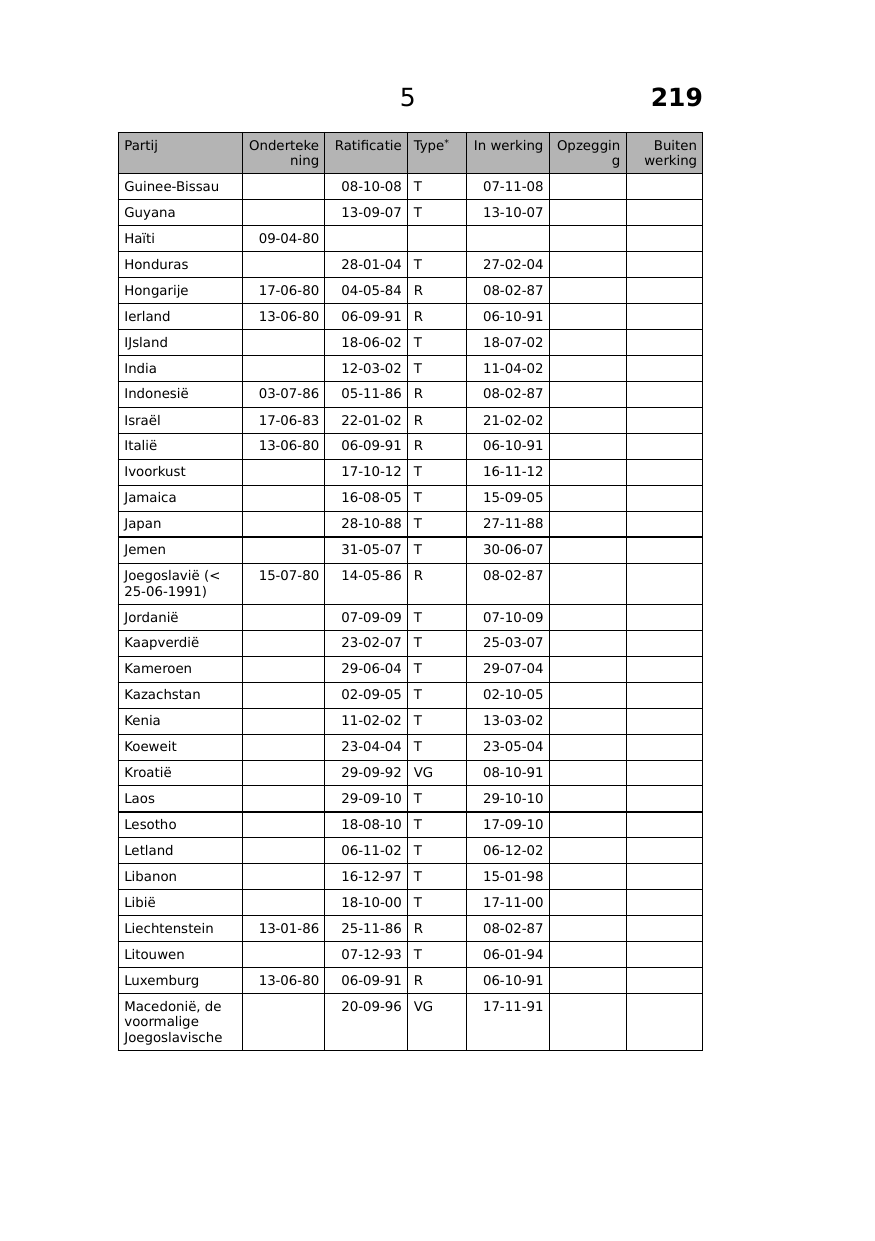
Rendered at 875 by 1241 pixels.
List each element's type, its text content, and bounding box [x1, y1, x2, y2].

table_cell 31-05-07 [325, 538, 407, 562]
table_cell Jordanië [119, 605, 242, 630]
table_cell [467, 226, 549, 251]
table_cell R [408, 434, 466, 459]
table_cell 02-09-05 [325, 683, 407, 708]
table_cell 28-01-04 [325, 252, 407, 277]
table_cell 29-07-04 [467, 657, 549, 682]
table_cell Jamaica [119, 486, 242, 511]
table_cell 25-03-07 [467, 631, 549, 656]
table_header In werking [467, 133, 549, 173]
table_cell 07-12-93 [325, 942, 407, 967]
table_cell Lesotho [119, 813, 242, 837]
table_cell VG [408, 761, 466, 785]
table_cell 29-10-10 [467, 786, 549, 811]
table_cell R [408, 278, 466, 303]
table_cell [550, 252, 626, 277]
table_cell Ivoorkust [119, 460, 242, 484]
table_cell T [408, 890, 466, 915]
table_cell Italië [119, 434, 242, 459]
table_cell 18-08-10 [325, 813, 407, 837]
table_cell Kenia [119, 709, 242, 733]
table_cell Kazachstan [119, 683, 242, 708]
table_cell 29-06-04 [325, 657, 407, 682]
table_cell Guinee-Bissau [119, 174, 242, 199]
table_cell Letland [119, 838, 242, 863]
table_cell 06-09-91 [325, 304, 407, 329]
table_cell India [119, 356, 242, 381]
table_cell 25-11-86 [325, 916, 407, 941]
table_cell [550, 890, 626, 915]
table_cell [627, 564, 702, 604]
table_cell [627, 382, 702, 407]
table_cell Indonesië [119, 382, 242, 407]
table_cell [627, 786, 702, 811]
table_header Opzegging [550, 133, 626, 173]
table_cell T [408, 709, 466, 733]
table_cell 27-02-04 [467, 252, 549, 277]
table_cell 30-06-07 [467, 538, 549, 562]
table_cell 05-11-86 [325, 382, 407, 407]
table_cell Joegoslavië (< 25-06-1991) [119, 564, 242, 604]
table_cell [627, 330, 702, 355]
table_cell 13-06-80 [243, 304, 324, 329]
table_cell [243, 761, 324, 785]
table_cell 08-02-87 [467, 916, 549, 941]
table_cell [550, 735, 626, 759]
table_cell [550, 382, 626, 407]
table_cell [627, 890, 702, 915]
table_cell R [408, 382, 466, 407]
table_cell 08-10-08 [325, 174, 407, 199]
table_cell [243, 631, 324, 656]
table_cell Libanon [119, 864, 242, 889]
table_cell [627, 512, 702, 536]
table_cell 15-09-05 [467, 486, 549, 511]
table_cell [627, 252, 702, 277]
table_cell T [408, 683, 466, 708]
table_cell [325, 226, 407, 251]
table_cell 14-05-86 [325, 564, 407, 604]
table_cell [243, 786, 324, 811]
table_cell [627, 200, 702, 225]
table_cell 17-06-80 [243, 278, 324, 303]
table_cell IJsland [119, 330, 242, 355]
table_cell 06-11-02 [325, 838, 407, 863]
table_cell [243, 356, 324, 381]
table_cell [243, 330, 324, 355]
table_cell 06-10-91 [467, 304, 549, 329]
table_cell [550, 226, 626, 251]
table_cell [550, 864, 626, 889]
table_cell [627, 460, 702, 484]
table_cell T [408, 200, 466, 225]
table_cell [627, 278, 702, 303]
table_cell [243, 200, 324, 225]
table_cell 02-10-05 [467, 683, 549, 708]
table_cell [550, 408, 626, 433]
table_cell Hongarije [119, 278, 242, 303]
table_cell [627, 813, 702, 837]
table_cell 29-09-10 [325, 786, 407, 811]
table_cell Liechtenstein [119, 916, 242, 941]
table_cell 17-11-00 [467, 890, 549, 915]
table_cell [627, 408, 702, 433]
table_cell 21-02-02 [467, 408, 549, 433]
table_cell Kameroen [119, 657, 242, 682]
table_cell Jemen [119, 538, 242, 562]
table_cell R [408, 968, 466, 993]
table_cell [550, 460, 626, 484]
table_cell T [408, 813, 466, 837]
table_cell [550, 486, 626, 511]
table_cell 17-10-12 [325, 460, 407, 484]
table_cell 13-10-07 [467, 200, 549, 225]
table_cell [550, 605, 626, 630]
table_cell 18-10-00 [325, 890, 407, 915]
table_cell 23-05-04 [467, 735, 549, 759]
table_cell 13-09-07 [325, 200, 407, 225]
table_header Type* [408, 133, 466, 173]
table_cell [550, 200, 626, 225]
table_cell VG [408, 994, 466, 1050]
table_cell 07-11-08 [467, 174, 549, 199]
table_cell [550, 538, 626, 562]
table_cell 13-03-02 [467, 709, 549, 733]
table_cell Luxemburg [119, 968, 242, 993]
table_cell 07-09-09 [325, 605, 407, 630]
table_cell T [408, 330, 466, 355]
table_cell 18-06-02 [325, 330, 407, 355]
table_cell [243, 486, 324, 511]
table_cell [627, 304, 702, 329]
table_cell [243, 657, 324, 682]
table_cell 04-05-84 [325, 278, 407, 303]
table_cell [243, 709, 324, 733]
table_cell [243, 813, 324, 837]
table_cell T [408, 786, 466, 811]
table_cell T [408, 657, 466, 682]
table_cell [627, 916, 702, 941]
table_cell [550, 709, 626, 733]
table_cell 13-06-80 [243, 968, 324, 993]
table_cell 27-11-88 [467, 512, 549, 536]
table_cell [550, 786, 626, 811]
table_cell T [408, 486, 466, 511]
table_cell 15-07-80 [243, 564, 324, 604]
table_cell Koeweit [119, 735, 242, 759]
table_cell 29-09-92 [325, 761, 407, 785]
table_cell 16-12-97 [325, 864, 407, 889]
table_cell 18-07-02 [467, 330, 549, 355]
table_cell T [408, 735, 466, 759]
table_cell [550, 813, 626, 837]
table_cell 16-11-12 [467, 460, 549, 484]
table_cell [550, 838, 626, 863]
table_cell [408, 226, 466, 251]
table_cell [627, 356, 702, 381]
table_cell 17-11-91 [467, 994, 549, 1050]
table_header Ratificatie [325, 133, 407, 173]
table_cell 11-02-02 [325, 709, 407, 733]
table_cell R [408, 564, 466, 604]
table_cell Ierland [119, 304, 242, 329]
table_cell T [408, 252, 466, 277]
table_cell [627, 838, 702, 863]
table_cell T [408, 605, 466, 630]
table_cell [243, 838, 324, 863]
table_cell Kaapverdië [119, 631, 242, 656]
table_cell [550, 512, 626, 536]
table_cell Kroatië [119, 761, 242, 785]
table_cell [627, 486, 702, 511]
table_cell 06-12-02 [467, 838, 549, 863]
table_cell 28-10-88 [325, 512, 407, 536]
table_cell Japan [119, 512, 242, 536]
table_cell Israël [119, 408, 242, 433]
table_cell R [408, 408, 466, 433]
table_cell [550, 304, 626, 329]
table_header Buiten werking [627, 133, 702, 173]
table_cell T [408, 838, 466, 863]
table_cell [550, 683, 626, 708]
table_cell 13-06-80 [243, 434, 324, 459]
table_header Partij [119, 133, 242, 173]
table_cell [627, 538, 702, 562]
table_cell [550, 434, 626, 459]
table_cell [243, 538, 324, 562]
table_cell T [408, 942, 466, 967]
table_cell 08-10-91 [467, 761, 549, 785]
table_cell [243, 512, 324, 536]
table_cell [550, 356, 626, 381]
table_cell [243, 994, 324, 1050]
table_cell [550, 278, 626, 303]
table_cell 23-04-04 [325, 735, 407, 759]
table_cell T [408, 538, 466, 562]
table_cell 11-04-02 [467, 356, 549, 381]
table_cell [627, 735, 702, 759]
table_cell Laos [119, 786, 242, 811]
table_cell [627, 631, 702, 656]
table_cell T [408, 174, 466, 199]
table_cell Honduras [119, 252, 242, 277]
table_cell 17-09-10 [467, 813, 549, 837]
table_cell 22-01-02 [325, 408, 407, 433]
table_cell [627, 657, 702, 682]
table_cell 16-08-05 [325, 486, 407, 511]
table_cell [550, 174, 626, 199]
table_cell Libië [119, 890, 242, 915]
table_cell [550, 330, 626, 355]
table_cell 06-09-91 [325, 434, 407, 459]
table_cell Haïti [119, 226, 242, 251]
table_cell [243, 460, 324, 484]
table_cell 03-07-86 [243, 382, 324, 407]
table_cell [627, 434, 702, 459]
table_cell [627, 226, 702, 251]
table_cell 12-03-02 [325, 356, 407, 381]
table_cell [243, 942, 324, 967]
table_cell [550, 942, 626, 967]
table_cell [550, 564, 626, 604]
table_cell [627, 761, 702, 785]
table_cell [243, 683, 324, 708]
table_cell [550, 968, 626, 993]
table_cell 06-10-91 [467, 968, 549, 993]
table_cell 08-02-87 [467, 564, 549, 604]
table_cell 08-02-87 [467, 382, 549, 407]
table_cell 20-09-96 [325, 994, 407, 1050]
table_cell T [408, 512, 466, 536]
table_cell 06-10-91 [467, 434, 549, 459]
table_cell [243, 605, 324, 630]
table_cell 07-10-09 [467, 605, 549, 630]
table_cell T [408, 631, 466, 656]
table_cell [550, 631, 626, 656]
table_cell [550, 657, 626, 682]
table_cell 17-06-83 [243, 408, 324, 433]
table_cell 08-02-87 [467, 278, 549, 303]
table_cell [243, 864, 324, 889]
table_cell R [408, 304, 466, 329]
table_cell 15-01-98 [467, 864, 549, 889]
table_cell [243, 890, 324, 915]
table_cell [627, 994, 702, 1050]
table_cell [627, 709, 702, 733]
table_cell [627, 174, 702, 199]
table_cell [627, 683, 702, 708]
table_cell [550, 916, 626, 941]
table_cell [627, 864, 702, 889]
table_cell 13-01-86 [243, 916, 324, 941]
table_cell [627, 605, 702, 630]
table_cell Litouwen [119, 942, 242, 967]
table_cell [627, 968, 702, 993]
table_cell 06-09-91 [325, 968, 407, 993]
table_cell 09-04-80 [243, 226, 324, 251]
table_cell [550, 994, 626, 1050]
table_cell T [408, 460, 466, 484]
table_cell T [408, 356, 466, 381]
table_cell 23-02-07 [325, 631, 407, 656]
table_cell [550, 761, 626, 785]
table_cell [627, 942, 702, 967]
table_cell R [408, 916, 466, 941]
table_cell Macedonië, de voormalige Joegoslavische [119, 994, 242, 1050]
table_header Ondertekening [243, 133, 324, 173]
table_cell T [408, 864, 466, 889]
table_cell [243, 735, 324, 759]
table_cell Guyana [119, 200, 242, 225]
table_cell [243, 174, 324, 199]
table_cell 06-01-94 [467, 942, 549, 967]
table_cell [243, 252, 324, 277]
